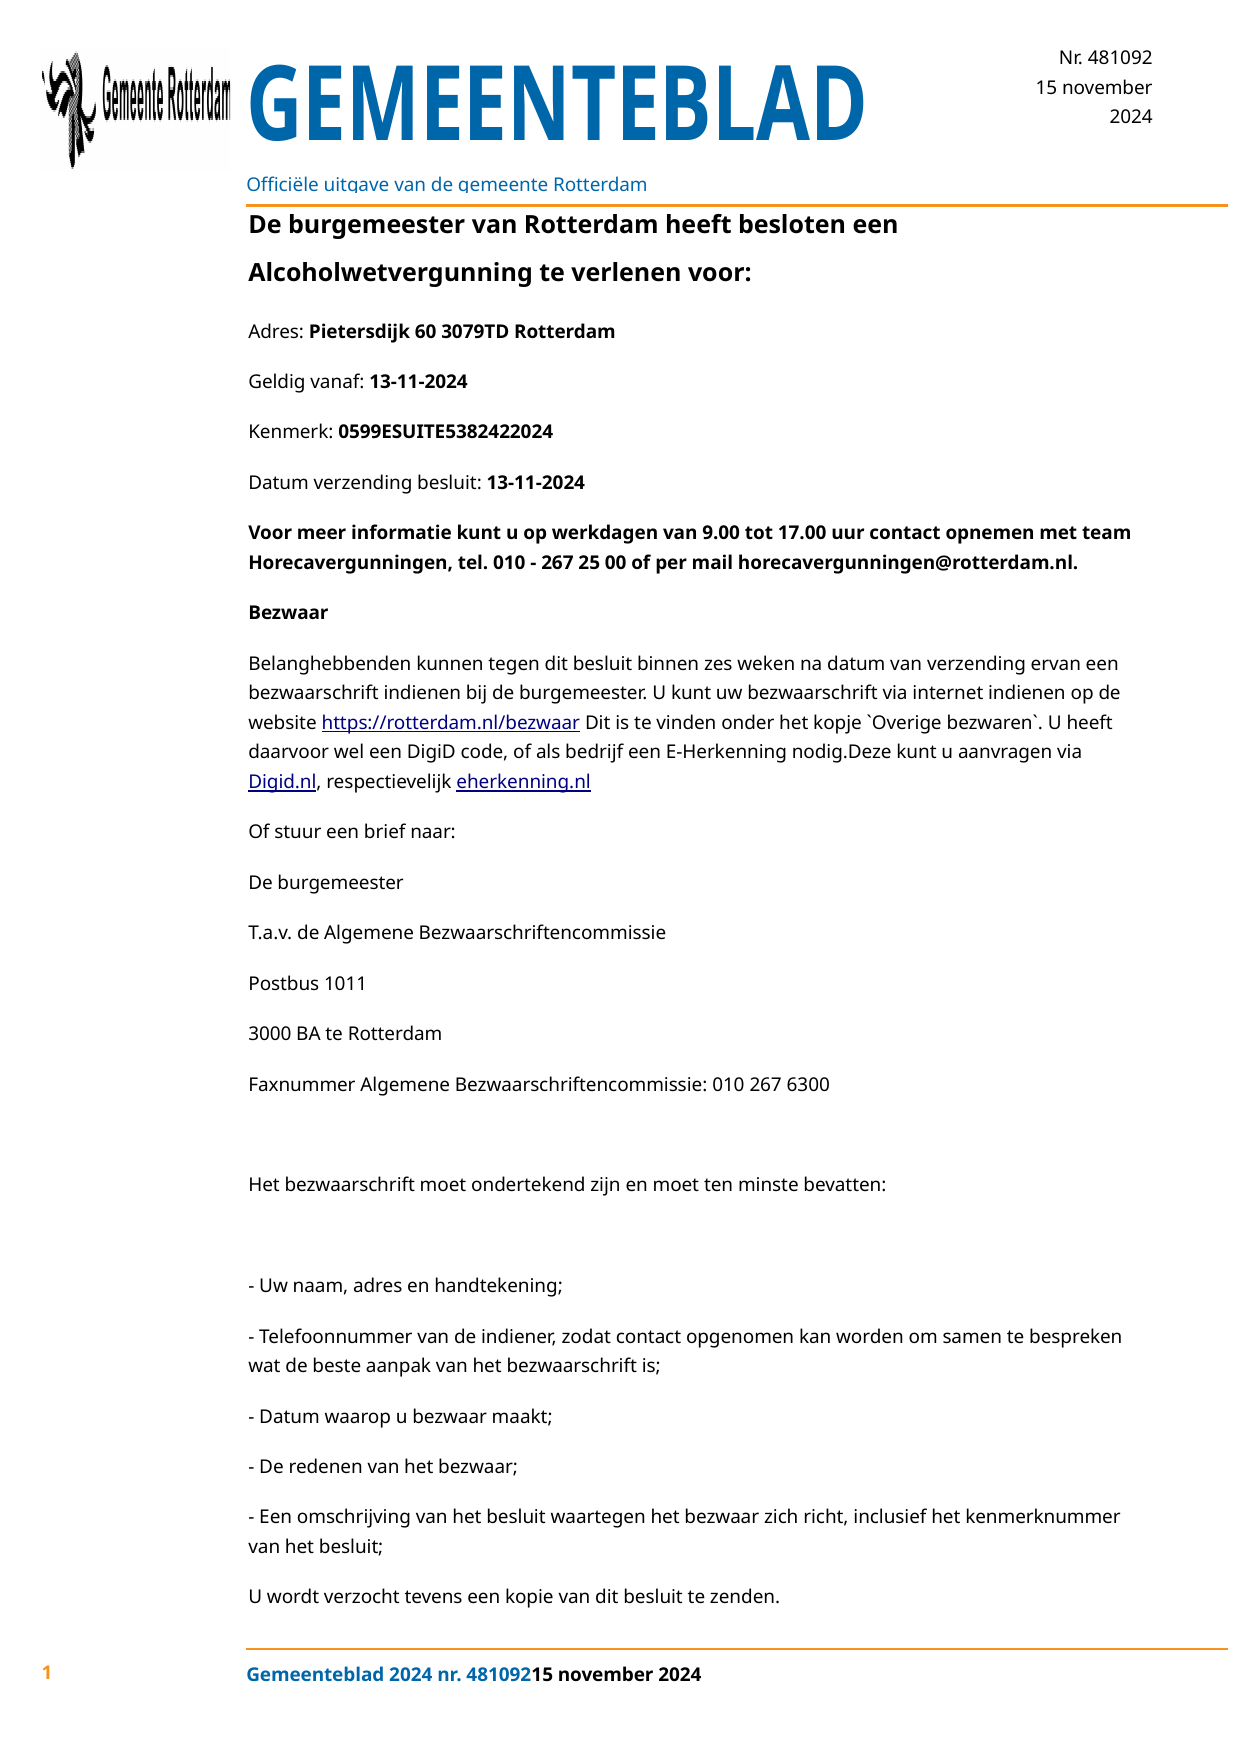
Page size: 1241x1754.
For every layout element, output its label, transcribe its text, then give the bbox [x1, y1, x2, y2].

text Kenmerk: 0599ESUITE5382422024 [248, 419, 1152, 444]
text Datum verzending besluit: 13-11-2024 [248, 469, 1152, 495]
text T.a.v. de Algemene Bezwaarschriftencommissie [248, 919, 1152, 945]
text Adres: Pietersdijk 60 3079TD Rotterdam [248, 318, 1152, 344]
text Het bezwaarschrift moet ondertekend zijn en moet ten minste bevatten: [248, 1172, 1152, 1197]
text Belanghebbenden kunnen tegen dit besluit binnen zes weken na datum van verzending ervan een bezwaarschrift indienen bij de burgemeester. U kunt uw bezwaarschrift via internet indienen op de website https://rotterdam.nl/bezwaar Dit is te vinden onder het kopje `Overige bezwaren`. U heeft daarvoor wel een DigiD code, of als bedrijf een E-Herkenning nodig.Deze kunt u aanvragen via Digid.nl, respectievelijk eherkenning.nl [248, 650, 1152, 794]
text - Uw naam, adres en handtekening; [248, 1272, 1152, 1298]
text De burgemeester [248, 869, 1152, 895]
text De burgemeester van Rotterdam heeft besloten een Alcoholwetvergunning te verlenen voor: [248, 207, 1152, 288]
text - Datum waarop u bezwaar maakt; [248, 1403, 1152, 1429]
text - De redenen van het bezwaar; [248, 1453, 1152, 1479]
picture [41, 47, 231, 172]
text Voor meer informatie kunt u op werkdagen van 9.00 tot 17.00 uur contact opnemen met team Horecavergunningen, tel. 010 - 267 25 00 of per mail horecavergunningen@rotterdam.nl. [248, 519, 1152, 575]
text Geldig vanaf: 13-11-2024 [248, 368, 1152, 394]
text - Telefoonnummer van de indiener, zodat contact opgenomen kan worden om samen te bespreken wat de beste aanpak van het bezwaarschrift is; [248, 1323, 1152, 1378]
text - Een omschrijving van het besluit waartegen het bezwaar zich richt, inclusief het kenmerknummer van het besluit; [248, 1504, 1152, 1559]
text Postbus 1011 [248, 970, 1152, 996]
text 3000 BA te Rotterdam [248, 1020, 1152, 1046]
text Of stuur een brief naar: [248, 819, 1152, 844]
text Bezwaar [248, 599, 1152, 625]
text U wordt verzocht tevens een kopie van dit besluit te zenden. [248, 1584, 1152, 1609]
text Faxnummer Algemene Bezwaarschriftencommissie: 010 267 6300 [248, 1071, 1152, 1097]
